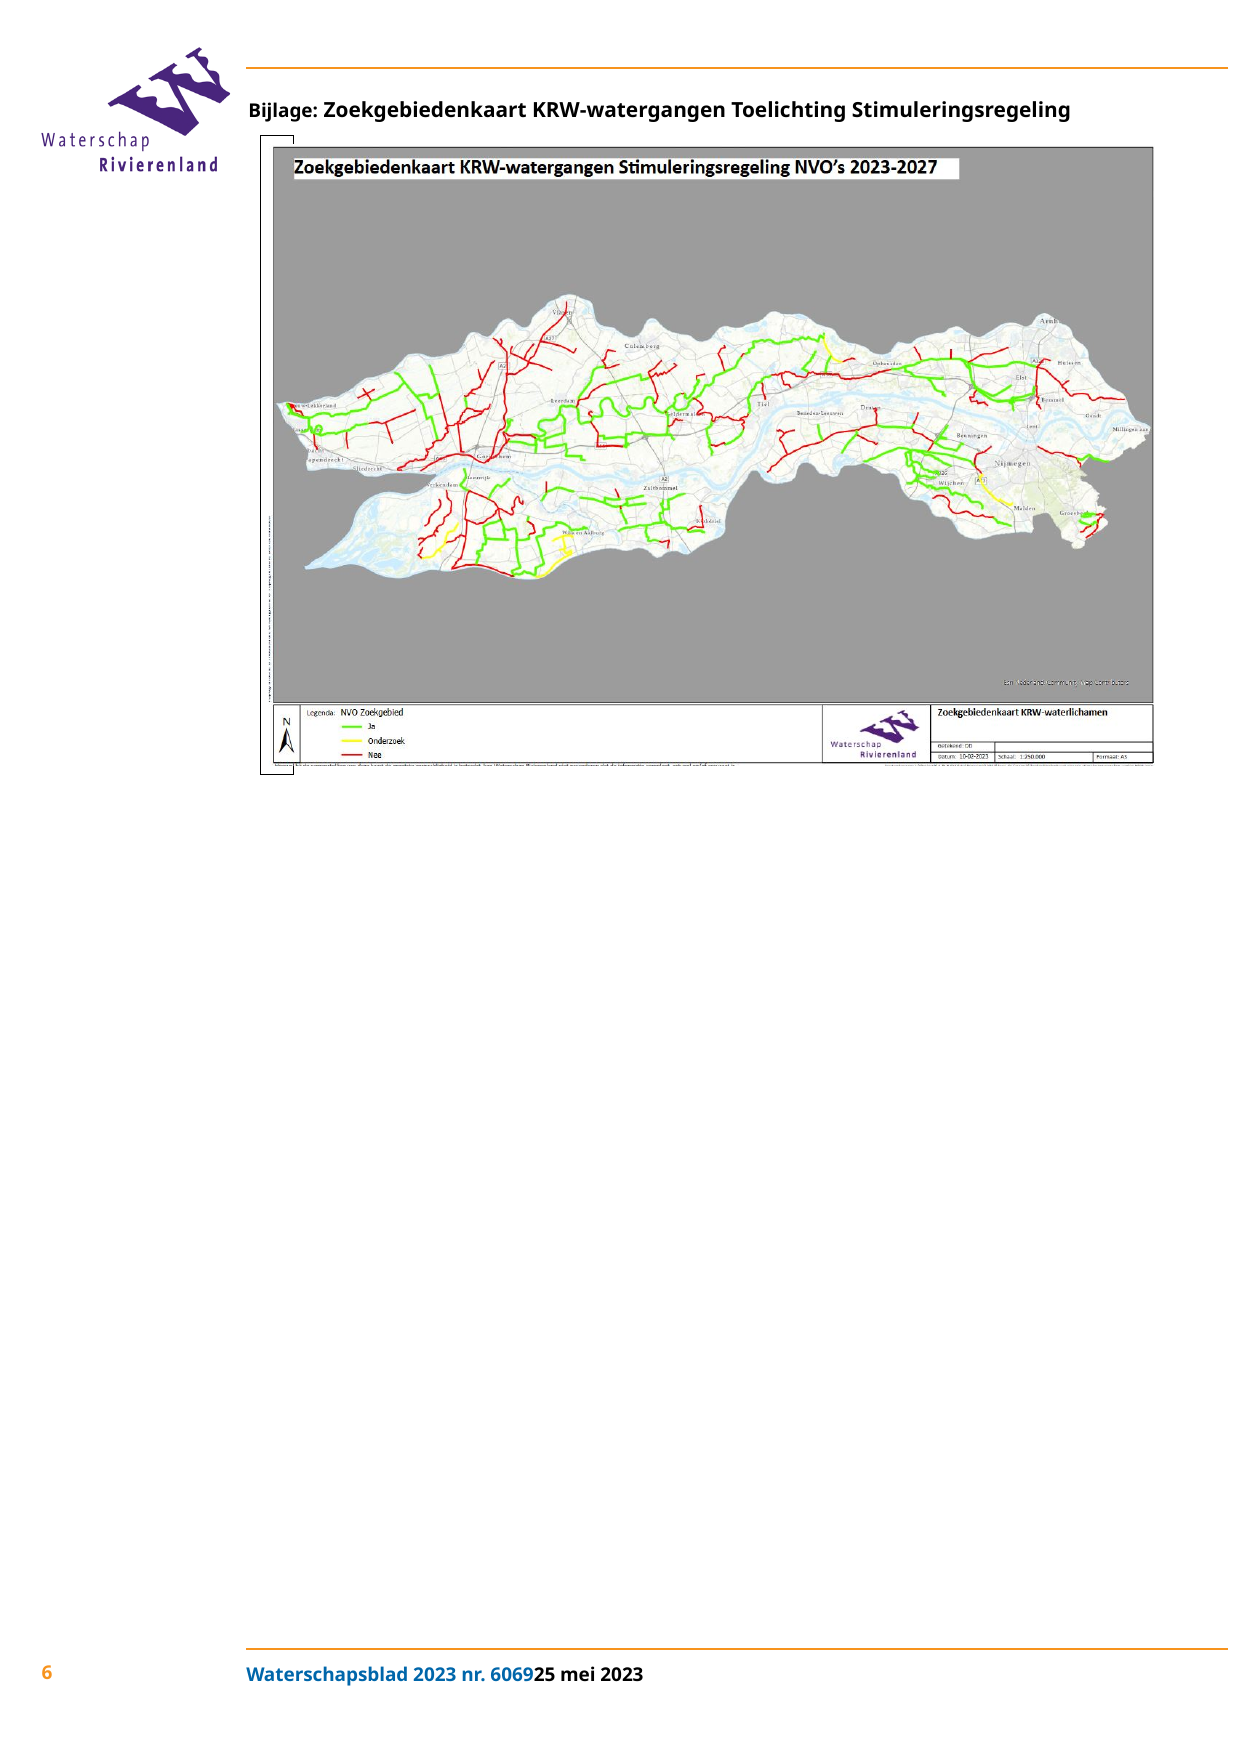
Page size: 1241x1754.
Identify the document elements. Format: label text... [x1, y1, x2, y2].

text Bijlage: Zoekgebiedenkaart KRW-watergangen Toelichting Stimuleringsregeling [248, 95, 1152, 123]
picture [268, 144, 1155, 766]
picture [41, 47, 231, 172]
